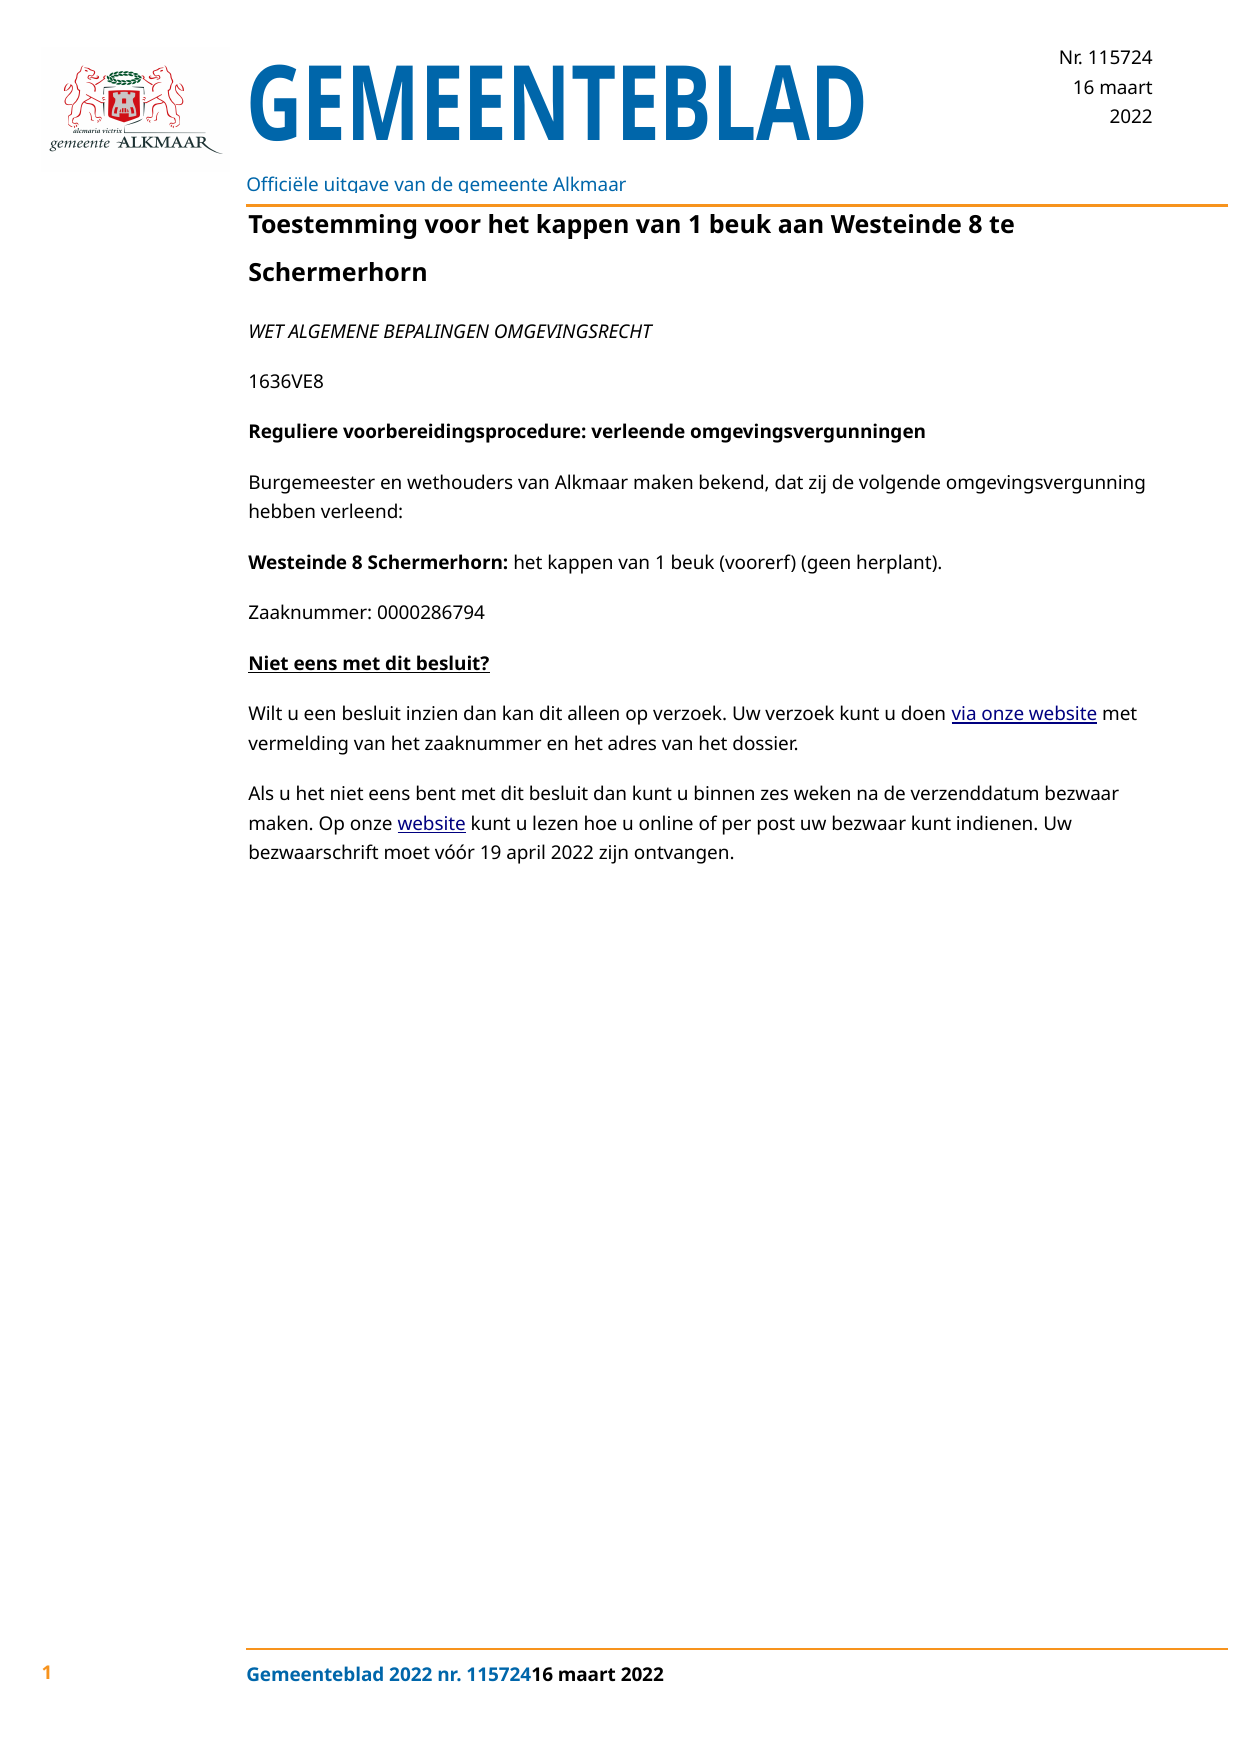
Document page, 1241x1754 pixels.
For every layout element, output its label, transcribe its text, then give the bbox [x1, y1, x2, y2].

text 1636VE8 [248, 368, 1152, 394]
text Burgemeester en wethouders van Alkmaar maken bekend, dat zij de volgende omgevingsvergunning hebben verleend: [248, 469, 1152, 524]
text Als u het niet eens bent met dit besluit dan kunt u binnen zes weken na de verzenddatum bezwaar maken. Op onze website kunt u lezen hoe u online of per post uw bezwaar kunt indienen. Uw bezwaarschrift moet vóór 19 april 2022 zijn ontvangen. [248, 780, 1152, 865]
text Niet eens met dit besluit? [248, 650, 1152, 676]
picture [41, 47, 231, 172]
text Westeinde 8 Schermerhorn: het kappen van 1 beuk (voorerf) (geen herplant). [248, 549, 1152, 575]
text Reguliere voorbereidingsprocedure: verleende omgevingsvergunningen [248, 419, 1152, 444]
text Toestemming voor het kappen van 1 beuk aan Westeinde 8 te Schermerhorn [248, 207, 1152, 288]
text WET ALGEMENE BEPALINGEN OMGEVINGSRECHT [248, 318, 1152, 344]
text Wilt u een besluit inzien dan kan dit alleen op verzoek. Uw verzoek kunt u doen via onze website met vermelding van het zaaknummer en het adres van het dossier. [248, 700, 1152, 756]
text Zaaknummer: 0000286794 [248, 599, 1152, 625]
